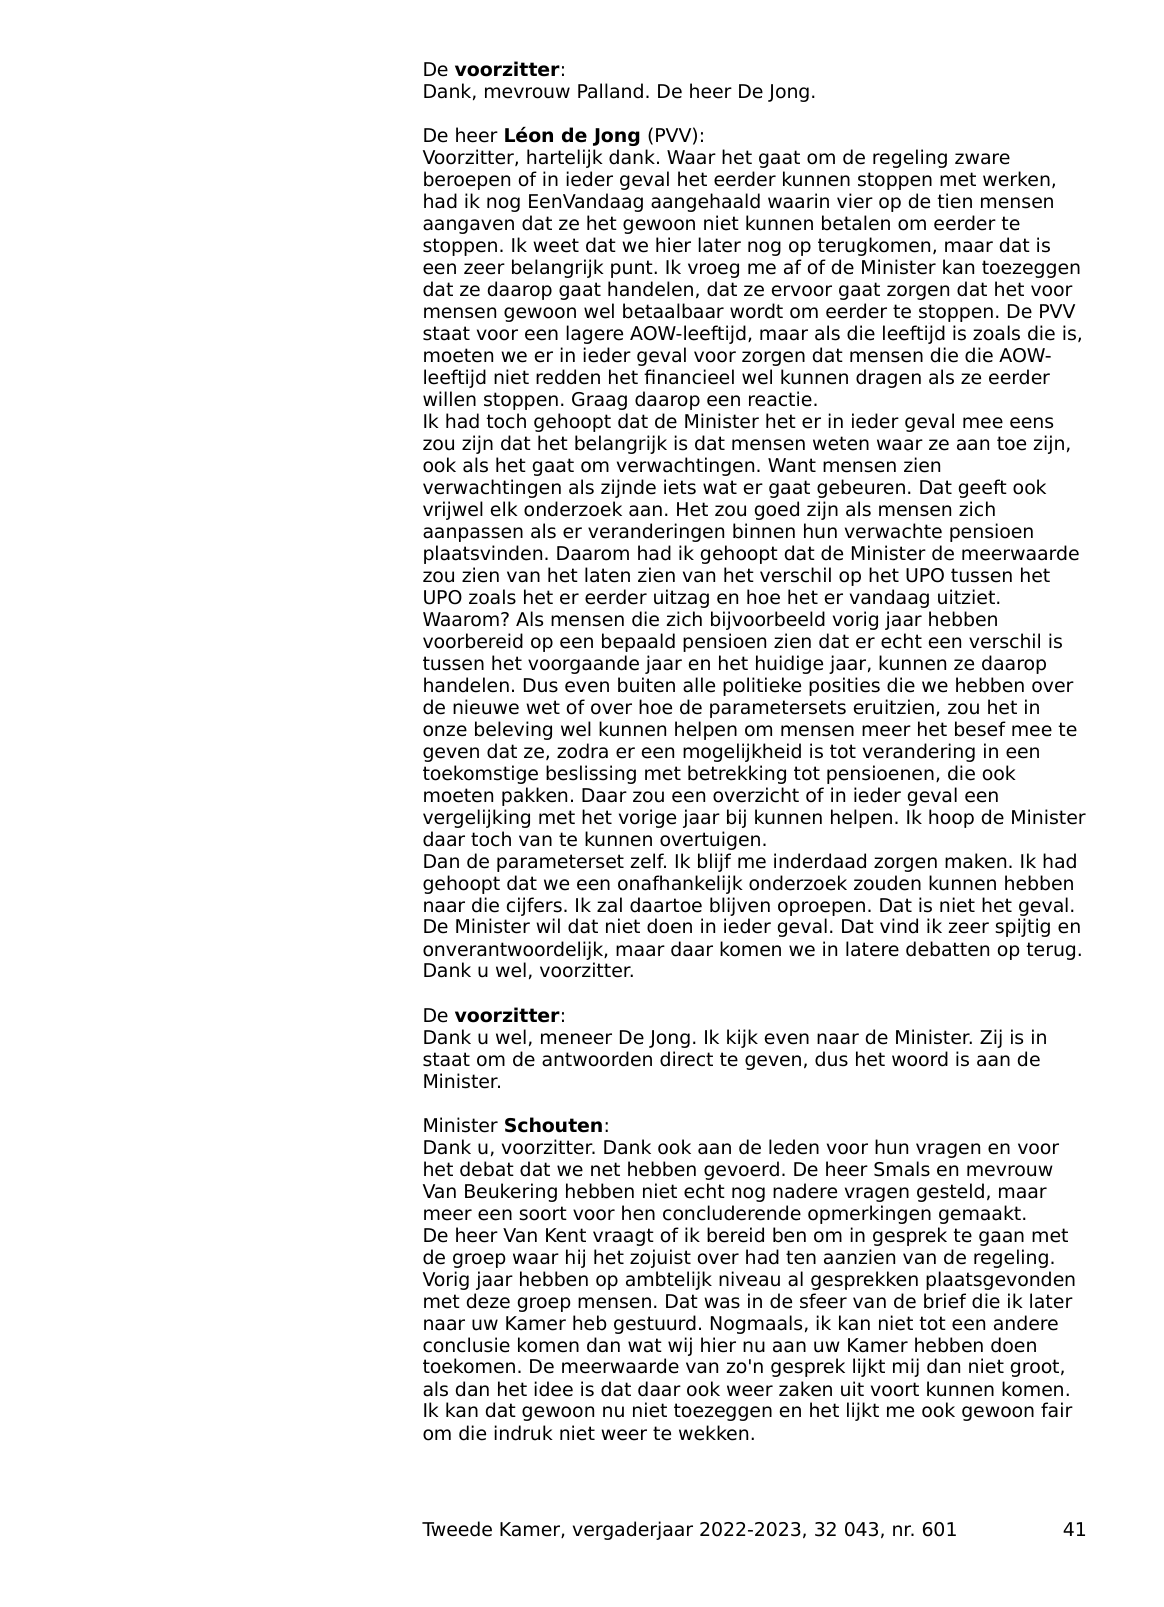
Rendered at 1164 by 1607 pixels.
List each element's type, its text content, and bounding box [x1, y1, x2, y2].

text Dan de parameterset zelf. Ik blijf me inderdaad zorgen maken. Ik had gehoopt dat we een onafhankelijk onderzoek zouden kunnen hebben naar die cijfers. Ik zal daartoe blijven oproepen. Dat is niet het geval. De Minister wil dat niet doen in ieder geval. Dat vind ik zeer spijtig en onverantwoordelijk, maar daar komen we in latere debatten op terug. [422, 851, 1087, 960]
text Dank u wel, voorzitter. [422, 960, 1087, 982]
text De heer Van Kent vraagt of ik bereid ben om in gesprek te gaan met de groep waar hij het zojuist over had ten aanzien van de regeling. Vorig jaar hebben op ambtelijk niveau al gesprekken plaatsgevonden met deze groep mensen. Dat was in de sfeer van de brief die ik later naar uw Kamer heb gestuurd. Nogmaals, ik kan niet tot een andere conclusie komen dan wat wij hier nu aan uw Kamer hebben doen toekomen. De meerwaarde van zo'n gesprek lijkt mij dan niet groot, als dan het idee is dat daar ook weer zaken uit voort kunnen komen. Ik kan dat gewoon nu niet toezeggen en het lijkt me ook gewoon fair om die indruk niet weer te wekken. [422, 1224, 1087, 1444]
text Dank u, voorzitter. Dank ook aan de leden voor hun vragen en voor het debat dat we net hebben gevoerd. De heer Smals en mevrouw Van Beukering hebben niet echt nog nadere vragen gesteld, maar meer een soort voor hen concluderende opmerkingen gemaakt. [422, 1137, 1087, 1224]
text Minister Schouten: [422, 1115, 1087, 1137]
text Dank u wel, meneer De Jong. Ik kijk even naar de Minister. Zij is in staat om de antwoorden direct te geven, dus het woord is aan de Minister. [422, 1027, 1087, 1092]
text De voorzitter: [422, 59, 1087, 81]
text Ik had toch gehoopt dat de Minister het er in ieder geval mee eens zou zijn dat het belangrijk is dat mensen weten waar ze aan toe zijn, ook als het gaat om verwachtingen. Want mensen zien verwachtingen als zijnde iets wat er gaat gebeuren. Dat geeft ook vrijwel elk onderzoek aan. Het zou goed zijn als mensen zich aanpassen als er veranderingen binnen hun verwachte pensioen plaatsvinden. Daarom had ik gehoopt dat de Minister de meerwaarde zou zien van het laten zien van het verschil op het UPO tussen het UPO zoals het er eerder uitzag en hoe het er vandaag uitziet. Waarom? Als mensen die zich bijvoorbeeld vorig jaar hebben voorbereid op een bepaald pensioen zien dat er echt een verschil is tussen het voorgaande jaar en het huidige jaar, kunnen ze daarop handelen. Dus even buiten alle politieke posities die we hebben over de nieuwe wet of over hoe de parametersets eruitzien, zou het in onze beleving wel kunnen helpen om mensen meer het besef mee te geven dat ze, zodra er een mogelijkheid is tot verandering in een toekomstige beslissing met betrekking tot pensioenen, die ook moeten pakken. Daar zou een overzicht of in ieder geval een vergelijking met het vorige jaar bij kunnen helpen. Ik hoop de Minister daar toch van te kunnen overtuigen. [422, 411, 1087, 851]
text Dank, mevrouw Palland. De heer De Jong. [422, 81, 1087, 103]
text De voorzitter: [422, 1004, 1087, 1027]
text De heer Léon de Jong (PVV): [422, 125, 1087, 147]
text Voorzitter, hartelijk dank. Waar het gaat om de regeling zware beroepen of in ieder geval het eerder kunnen stoppen met werken, had ik nog EenVandaag aangehaald waarin vier op de tien mensen aangaven dat ze het gewoon niet kunnen betalen om eerder te stoppen. Ik weet dat we hier later nog op terugkomen, maar dat is een zeer belangrijk punt. Ik vroeg me af of de Minister kan toezeggen dat ze daarop gaat handelen, dat ze ervoor gaat zorgen dat het voor mensen gewoon wel betaalbaar wordt om eerder te stoppen. De PVV staat voor een lagere AOW-leeftijd, maar als die leeftijd is zoals die is, moeten we er in ieder geval voor zorgen dat mensen die die AOW-leeftijd niet redden het financieel wel kunnen dragen als ze eerder willen stoppen. Graag daarop een reactie. [422, 147, 1087, 411]
